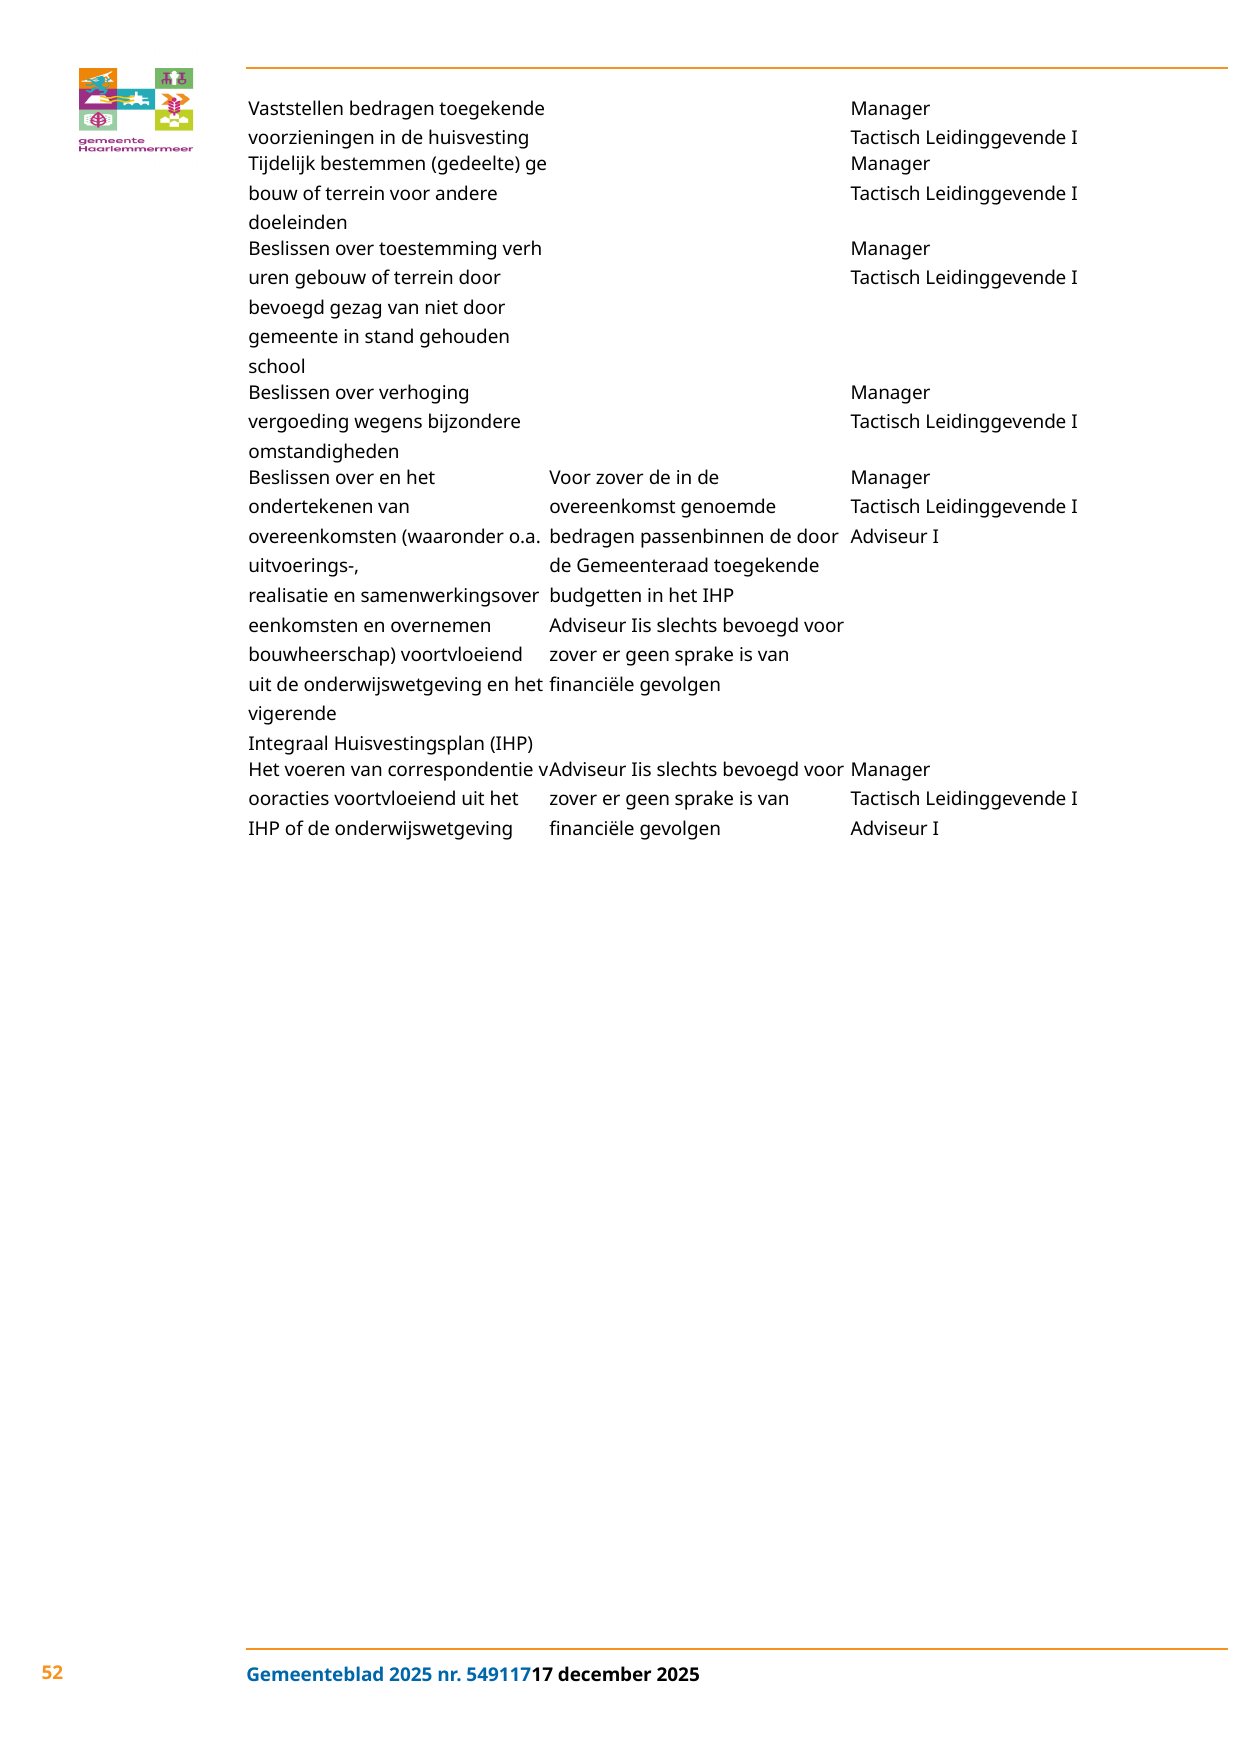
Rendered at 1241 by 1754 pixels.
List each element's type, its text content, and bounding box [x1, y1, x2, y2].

table_cell [549, 235, 850, 379]
table_cell [549, 379, 850, 464]
table_cell Manager Tactisch Leidinggevende I Adviseur I [850, 464, 1152, 756]
table_cell Manager Tactisch Leidinggevende I [850, 235, 1152, 379]
table_cell Adviseur Iis slechts bevoegd voor zover er geen sprake is van financiële gevolgen [549, 756, 850, 841]
table_cell Manager Tactisch Leidinggevende I [850, 379, 1152, 464]
table_cell Het voeren van correspondentie vooracties voortvloeiend uit het IHP of de onderwijswetgeving [248, 756, 549, 841]
table_cell Manager Tactisch Leidinggevende I [850, 150, 1152, 235]
table_cell Voor zover de in de overeenkomst genoemde bedragen passenbinnen de door de Gemeenteraad toegekende budgetten in het IHP Adviseur Iis slechts bevoegd voor zover er geen sprake is van financiële gevolgen [549, 464, 850, 756]
table_cell [549, 95, 850, 150]
table_cell Beslissen over en het ondertekenen van overeenkomsten (waaronder o.a. uitvoerings-, realisatie en samenwerkingsovereenkomsten en overnemen bouwheerschap) voortvloeiend uit de onderwijswetgeving en het vigerende Integraal Huisvestingsplan (IHP) [248, 464, 549, 756]
table_cell [549, 150, 850, 235]
table_cell Manager Tactisch Leidinggevende I [850, 95, 1152, 150]
table_cell Vaststellen bedragen toegekende voorzieningen in de huisvesting [248, 95, 549, 150]
table_cell Tijdelijk bestemmen (gedeelte) gebouw of terrein voor andere doeleinden [248, 150, 549, 235]
table_cell Beslissen over verhoging vergoeding wegens bijzondere omstandigheden [248, 379, 549, 464]
table_cell Manager Tactisch Leidinggevende I Adviseur I [850, 756, 1152, 841]
picture [41, 47, 231, 172]
table_cell Beslissen over toestemming verhuren gebouw of terrein door bevoegd gezag van niet door gemeente in stand gehouden school [248, 235, 549, 379]
